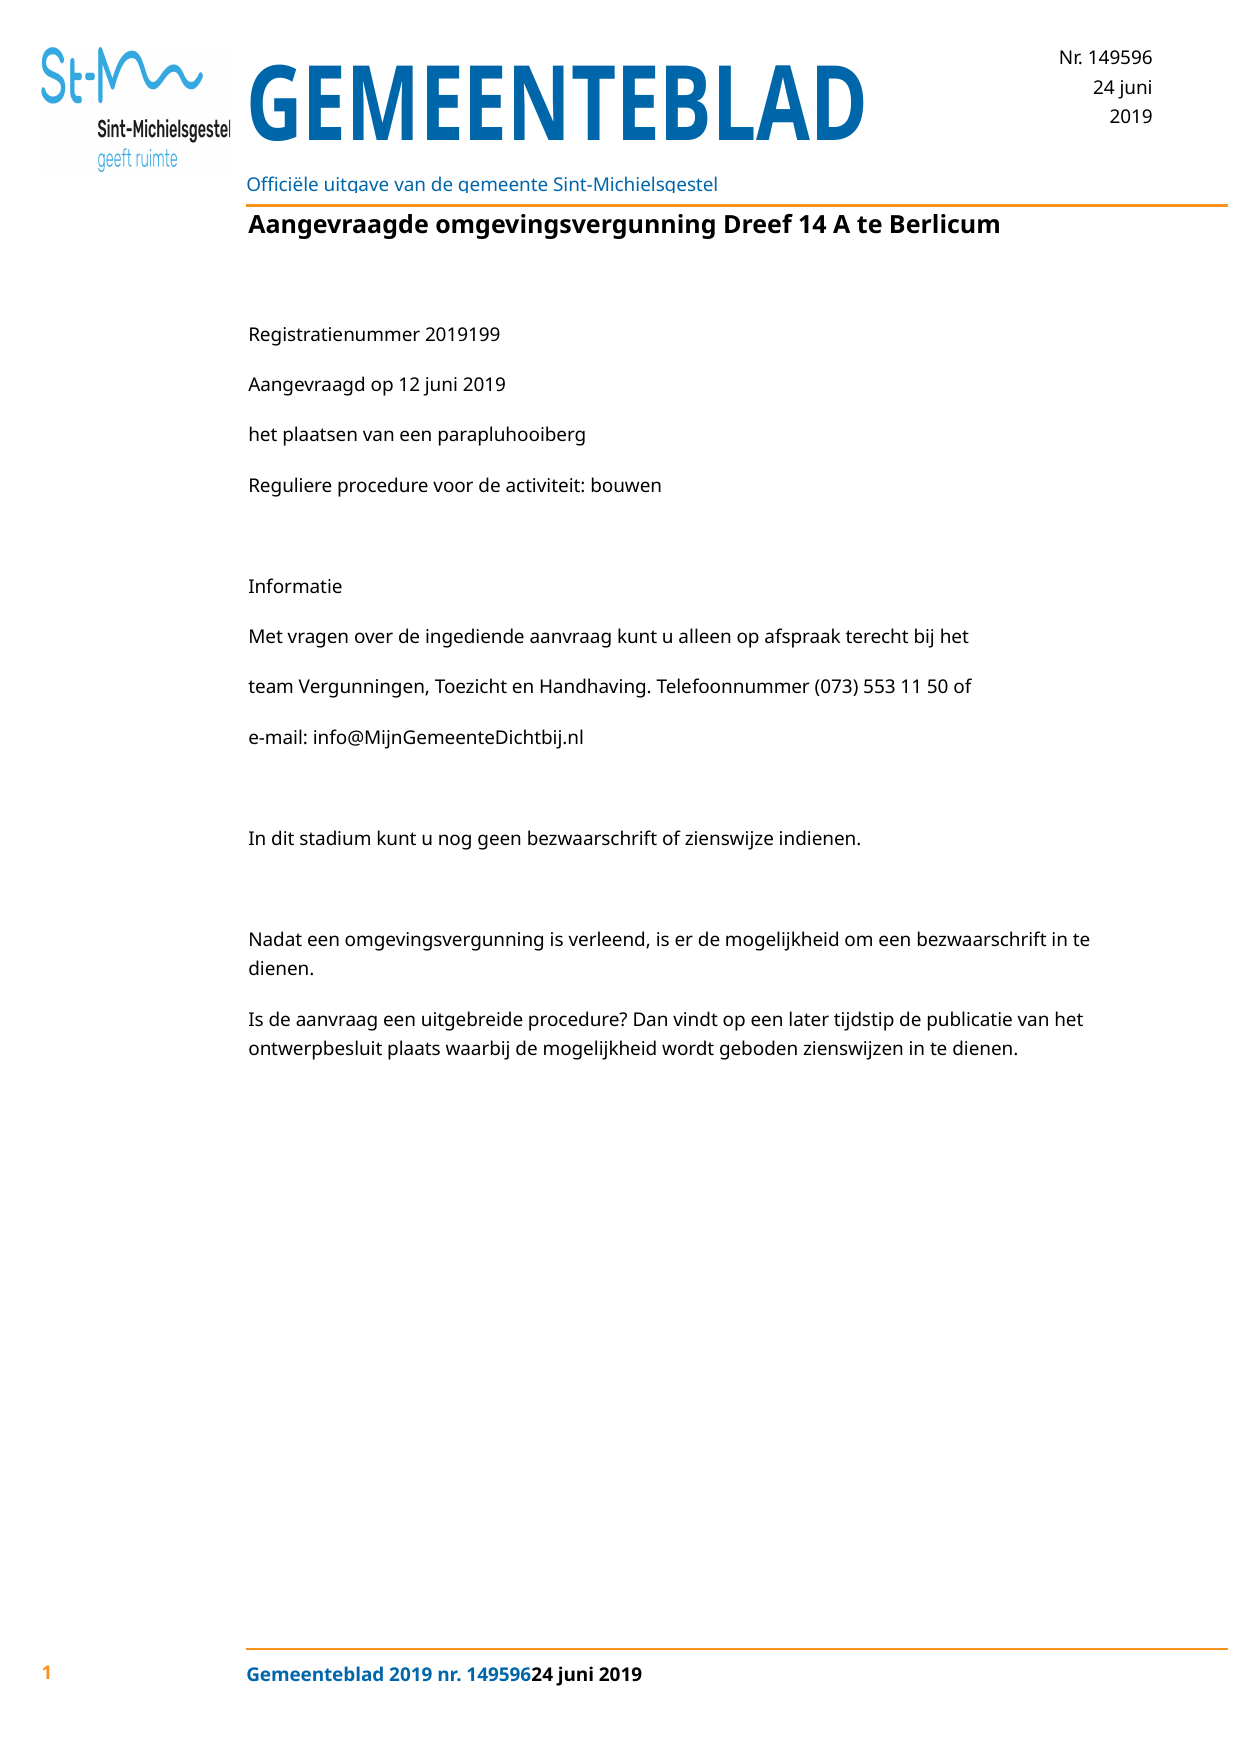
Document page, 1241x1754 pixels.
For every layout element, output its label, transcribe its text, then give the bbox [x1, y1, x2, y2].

text Met vragen over de ingediende aanvraag kunt u alleen op afspraak terecht bij het [248, 623, 1152, 649]
text Reguliere procedure voor de activiteit: bouwen [248, 472, 1152, 498]
text Aangevraagde omgevingsvergunning Dreef 14 A te Berlicum [248, 207, 1152, 241]
text Is de aanvraag een uitgebreide procedure? Dan vindt op een later tijdstip de publicatie van het ontwerpbesluit plaats waarbij de mogelijkheid wordt geboden zienswijzen in te dienen. [248, 1006, 1152, 1061]
text Informatie [248, 573, 1152, 598]
text e-mail: info@MijnGemeenteDichtbij.nl [248, 724, 1152, 750]
picture [41, 47, 231, 172]
text het plaatsen van een parapluhooiberg [248, 422, 1152, 447]
text team Vergunningen, Toezicht en Handhaving. Telefoonnummer (073) 553 11 50 of [248, 674, 1152, 699]
text Registratienummer 2019199 [248, 321, 1152, 346]
text Aangevraagd op 12 juni 2019 [248, 371, 1152, 397]
text Nadat een omgevingsvergunning is verleend, is er de mogelijkheid om een bezwaarschrift in te dienen. [248, 926, 1152, 981]
text In dit stadium kunt u nog geen bezwaarschrift of zienswijze indienen. [248, 825, 1152, 851]
